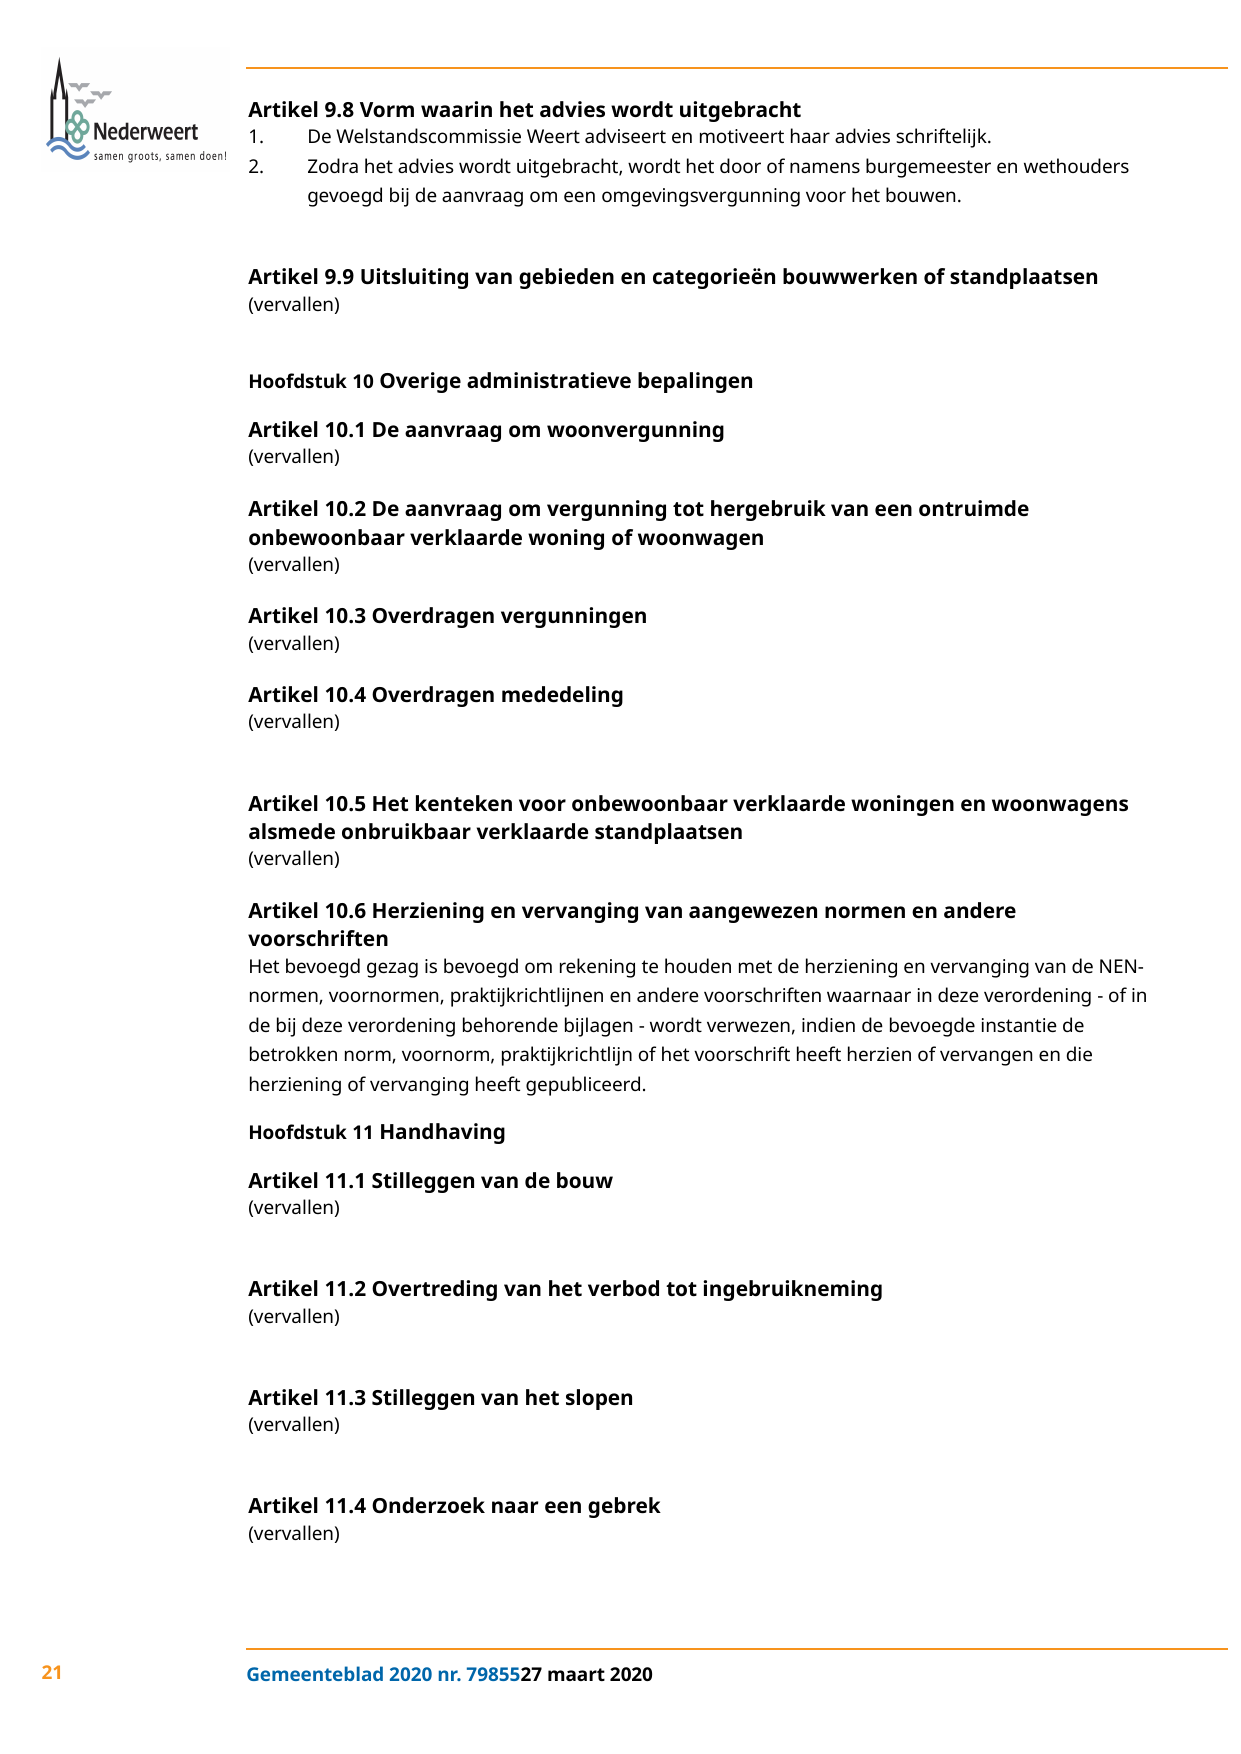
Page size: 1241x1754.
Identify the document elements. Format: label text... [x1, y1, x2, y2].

text Artikel 10.2 De aanvraag om vergunning tot hergebruik van een ontruimde onbewoonbaar verklaarde woning of woonwagen [248, 494, 1152, 551]
text Artikel 10.3 Overdragen vergunningen [248, 601, 1152, 630]
picture [41, 47, 231, 172]
text (vervallen) [248, 709, 1152, 734]
text (vervallen) [248, 1303, 1152, 1329]
text (vervallen) [248, 551, 1152, 577]
text Artikel 11.4 Onderzoek naar een gebrek [248, 1491, 1152, 1520]
text Artikel 10.1 De aanvraag om woonvergunning [248, 415, 1152, 444]
text (vervallen) [248, 630, 1152, 656]
text Hoofdstuk 10 Overige administratieve bepalingen [248, 366, 1152, 394]
text Artikel 9.9 Uitsluiting van gebieden en categorieën bouwwerken of standplaatsen [248, 262, 1152, 291]
text Artikel 11.1 Stilleggen van de bouw [248, 1166, 1152, 1194]
text (vervallen) [248, 1194, 1152, 1220]
text Artikel 10.4 Overdragen mededeling [248, 680, 1152, 709]
text (vervallen) [248, 846, 1152, 871]
text Hoofdstuk 11 Handhaving [248, 1117, 1152, 1145]
text Artikel 10.6 Herziening en vervanging van aangewezen normen en andere voorschriften [248, 896, 1152, 953]
text (vervallen) [248, 291, 1152, 317]
text Het bevoegd gezag is bevoegd om rekening te houden met de herziening en vervanging van de NEN-normen, voornormen, praktijkrichtlijnen en andere voorschriften waarnaar in deze verordening - of in de bij deze verordening behorende bijlagen - wordt verwezen, indien de bevoegde instantie de betrokken norm, voornorm, praktijkrichtlijn of het voorschrift heeft herzien of vervangen en die herziening of vervanging heeft gepubliceerd. [248, 953, 1152, 1097]
text Artikel 10.5 Het kenteken voor onbewoonbaar verklaarde woningen en woonwagens alsmede onbruikbaar verklaarde standplaatsen [248, 789, 1152, 846]
list De Welstandscommissie Weert adviseert en motiveert haar advies schriftelijk. [248, 123, 1152, 149]
text (vervallen) [248, 444, 1152, 469]
text Artikel 9.8 Vorm waarin het advies wordt uitgebracht [248, 95, 1152, 123]
list Zodra het advies wordt uitgebracht, wordt het door of namens burgemeester en wethouders gevoegd bij de aanvraag om een omgevingsvergunning voor het bouwen. [248, 153, 1152, 208]
text Artikel 11.2 Overtreding van het verbod tot ingebruikneming [248, 1274, 1152, 1303]
text (vervallen) [248, 1411, 1152, 1437]
text Artikel 11.3 Stilleggen van het slopen [248, 1383, 1152, 1411]
text (vervallen) [248, 1520, 1152, 1546]
